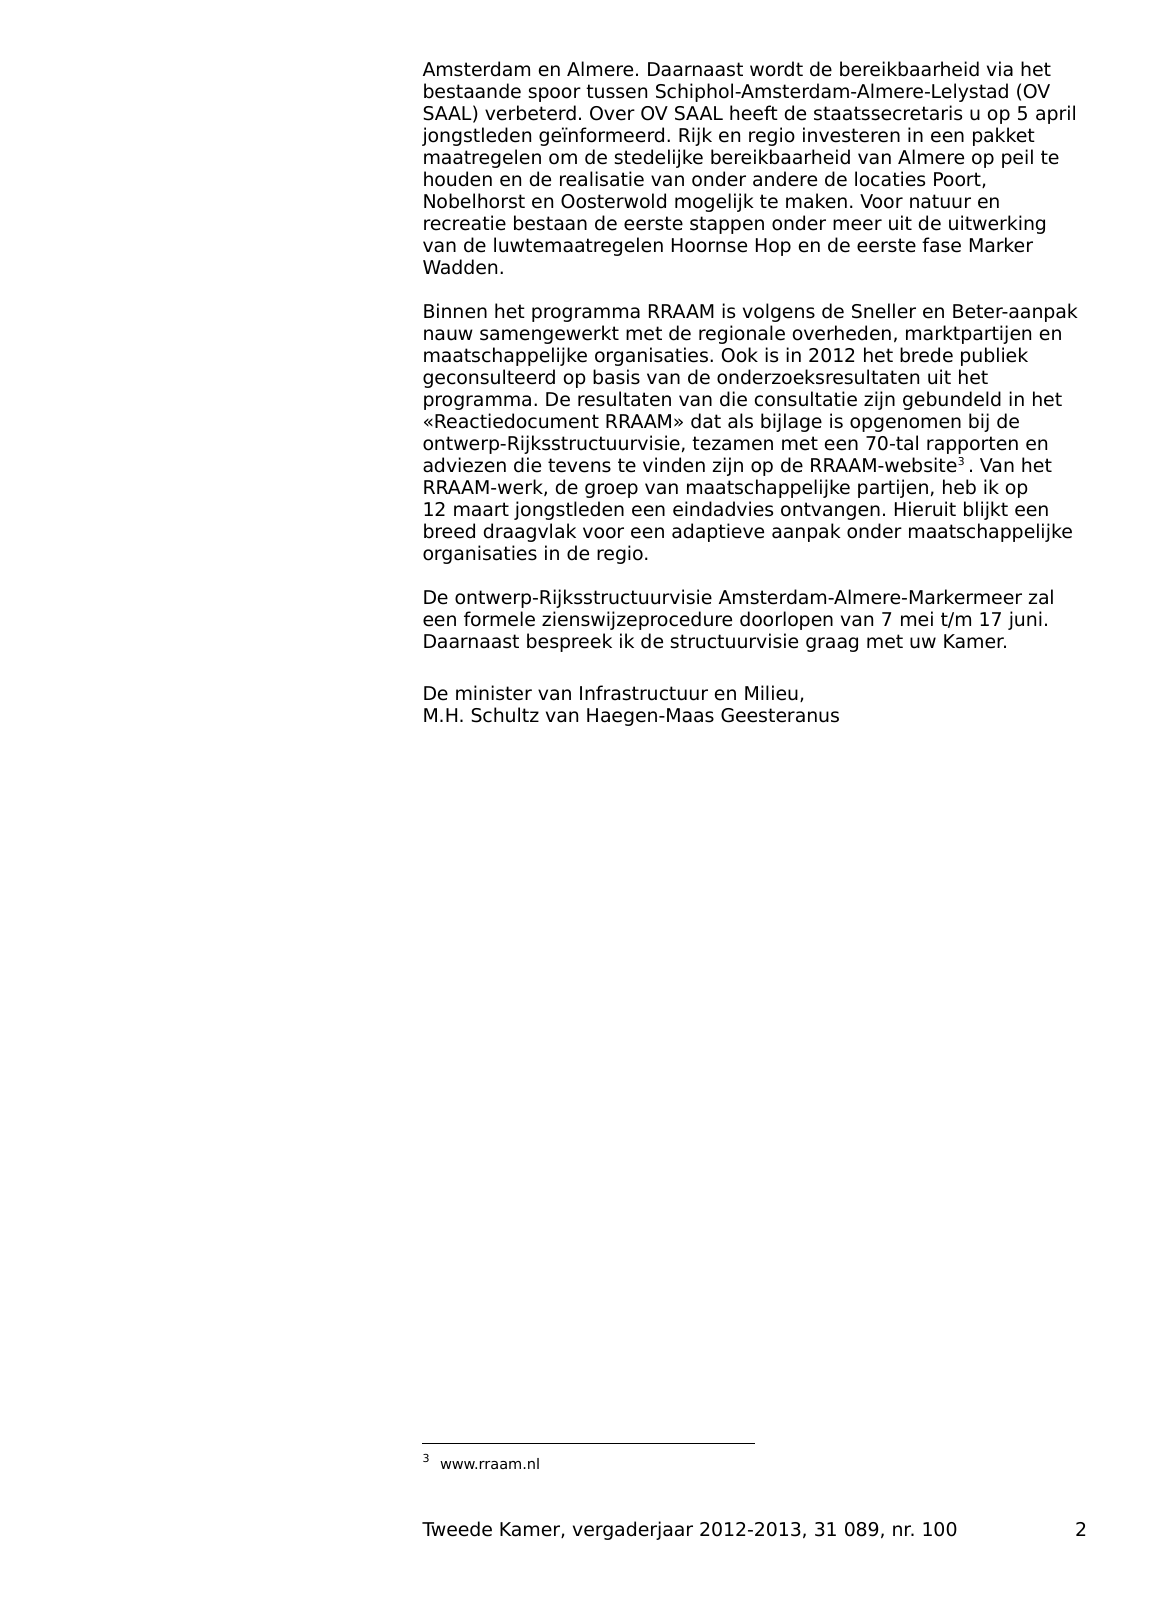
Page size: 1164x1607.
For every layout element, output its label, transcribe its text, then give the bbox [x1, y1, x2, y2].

text Binnen het programma RRAAM is volgens de Sneller en Beter-aanpak nauw samengewerkt met de regionale overheden, marktpartijen en maatschappelijke organisaties. Ook is in 2012 het brede publiek geconsulteerd op basis van de onderzoeksresultaten uit het programma. De resultaten van die consultatie zijn gebundeld in het «Reactiedocument RRAAM» dat als bijlage is opgenomen bij de ontwerp-Rijksstructuurvisie, tezamen met een 70-tal rapporten en adviezen die tevens te vinden zijn op de RRAAM-website. Van het RRAAM-werk, de groep van maatschappelijke partijen, heb ik op 12 maart jongstleden een eindadvies ontvangen. Hieruit blijkt een breed draagvlak voor een adaptieve aanpak onder maatschappelijke organisaties in de regio. [422, 301, 1087, 565]
text De ontwerp-Rijksstructuurvisie Amsterdam-Almere-Markermeer zal een formele zienswijzeprocedure doorlopen van 7 mei t/m 17 juni. Daarnaast bespreek ik de structuurvisie graag met uw Kamer. [422, 587, 1087, 653]
text www.rraam.nl [422, 1452, 1087, 1474]
text De minister van Infrastructuur en Milieu, M.H. Schultz van Haegen-Maas Geesteranus [422, 683, 1087, 727]
text Amsterdam en Almere. Daarnaast wordt de bereikbaarheid via het bestaande spoor tussen Schiphol-Amsterdam-Almere-Lelystad (OV SAAL) verbeterd. Over OV SAAL heeft de staatssecretaris u op 5 april jongstleden geïnformeerd. Rijk en regio investeren in een pakket maatregelen om de stedelijke bereikbaarheid van Almere op peil te houden en de realisatie van onder andere de locaties Poort, Nobelhorst en Oosterwold mogelijk te maken. Voor natuur en recreatie bestaan de eerste stappen onder meer uit de uitwerking van de luwtemaatregelen Hoornse Hop en de eerste fase Marker Wadden. [422, 59, 1087, 279]
